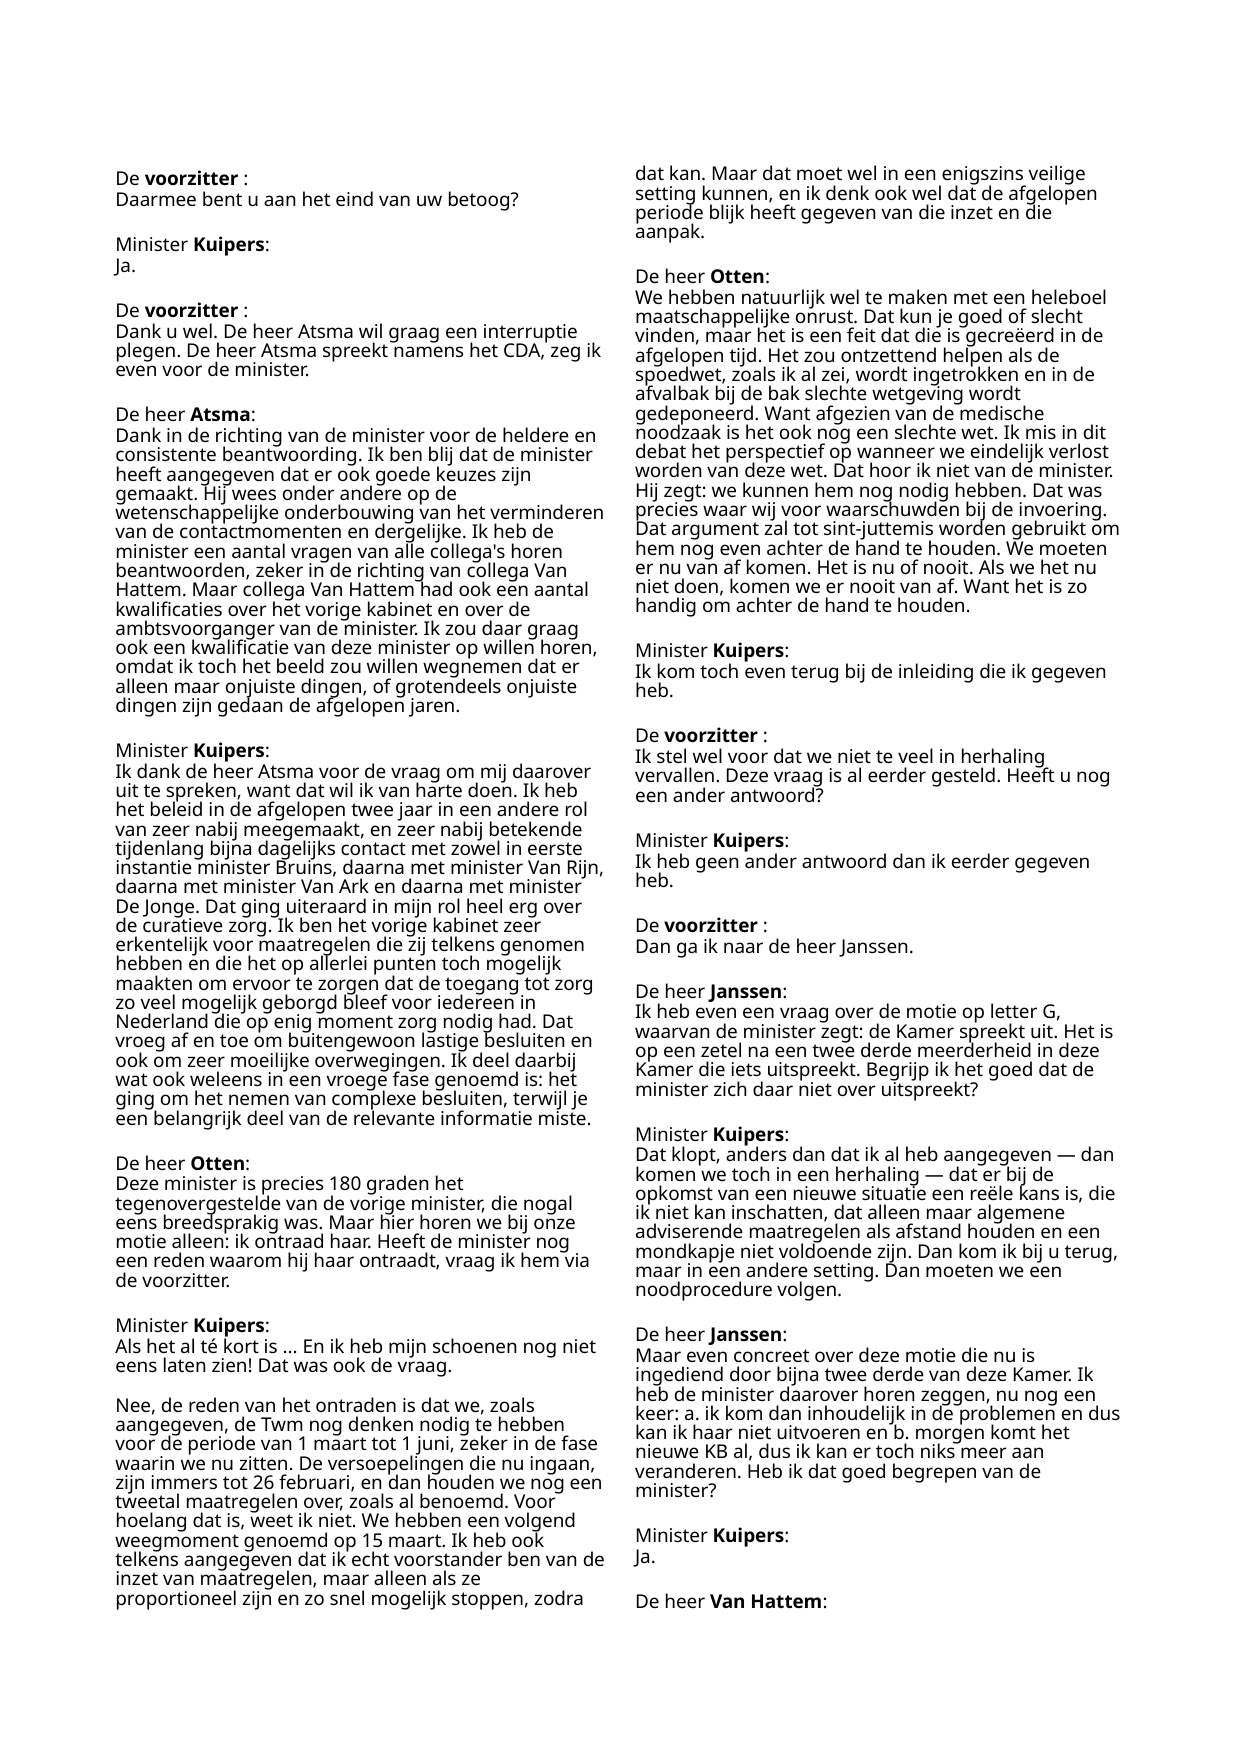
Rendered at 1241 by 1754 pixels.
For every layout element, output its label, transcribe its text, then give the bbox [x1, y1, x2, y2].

text De heer Janssen: [635, 978, 1125, 1003]
text Deze minister is precies 180 graden het tegenovergestelde van de vorige minister, die nogal eens breedsprakig was. Maar hier horen we bij onze motie alleen: ik ontraad haar. Heeft de minister nog een reden waarom hij haar ontraadt, vraag ik hem via de voorzitter. [115, 1175, 605, 1291]
text Ja. [115, 257, 605, 276]
text De heer Atsma: [115, 401, 605, 427]
text De heer Otten: [635, 263, 1125, 289]
text Minister Kuipers: [635, 1522, 1125, 1548]
text Maar even concreet over deze motie die nu is ingediend door bijna twee derde van deze Kamer. Ik heb de minister daarover horen zeggen, nu nog een keer: a. ik kom dan inhoudelijk in de problemen en dus kan ik haar niet uitvoeren en b. morgen komt het nieuwe KB al, dus ik kan er toch niks meer aan veranderen. Heb ik dat goed begrepen van de minister? [635, 1347, 1125, 1501]
text Dan ga ik naar de heer Janssen. [635, 938, 1125, 957]
text De voorzitter : [115, 165, 605, 191]
text Minister Kuipers: [115, 231, 605, 257]
text De heer Janssen: [635, 1321, 1125, 1347]
text Minister Kuipers: [635, 827, 1125, 853]
text Ik heb even een vraag over de motie op letter G, waarvan de minister zegt: de Kamer spreekt uit. Het is op een zetel na een twee derde meerderheid in deze Kamer die iets uitspreekt. Begrijp ik het goed dat de minister zich daar niet over uitspreekt? [635, 1003, 1125, 1100]
text De voorzitter : [635, 912, 1125, 938]
text We hebben natuurlijk wel te maken met een heleboel maatschappelijke onrust. Dat kun je goed of slecht vinden, maar het is een feit dat die is gecreëerd in de afgelopen tijd. Het zou ontzettend helpen als de spoedwet, zoals ik al zei, wordt ingetrokken en in de afvalbak bij de bak slechte wetgeving wordt gedeponeerd. Want afgezien van de medische noodzaak is het ook nog een slechte wet. Ik mis in dit debat het perspectief op wanneer we eindelijk verlost worden van deze wet. Dat hoor ik niet van de minister. Hij zegt: we kunnen hem nog nodig hebben. Dat was precies waar wij voor waarschuwden bij de invoering. Dat argument zal tot sint-juttemis worden gebruikt om hem nog even achter de hand te houden. We moeten er nu van af komen. Het is nu of nooit. Als we het nu niet doen, komen we er nooit van af. Want het is zo handig om achter de hand te houden. [635, 289, 1125, 617]
text Ik kom toch even terug bij de inleiding die ik gegeven heb. [635, 663, 1125, 702]
text Dank in de richting van de minister voor de heldere en consistente beantwoording. Ik ben blij dat de minister heeft aangegeven dat er ook goede keuzes zijn gemaakt. Hij wees onder andere op de wetenschappelijke onderbouwing van het verminderen van de contactmomenten en dergelijke. Ik heb de minister een aantal vragen van alle collega's horen beantwoorden, zeker in de richting van collega Van Hattem. Maar collega Van Hattem had ook een aantal kwalificaties over het vorige kabinet en over de ambtsvoorganger van de minister. Ik zou daar graag ook een kwalificatie van deze minister op willen horen, omdat ik toch het beeld zou willen wegnemen dat er alleen maar onjuiste dingen, of grotendeels onjuiste dingen zijn gedaan de afgelopen jaren. [115, 427, 605, 716]
text Daarmee bent u aan het eind van uw betoog? [115, 191, 605, 210]
text De voorzitter : [635, 722, 1125, 748]
text Ik heb geen ander antwoord dan ik eerder gegeven heb. [635, 853, 1125, 891]
text Minister Kuipers: [115, 737, 605, 763]
text Dank u wel. De heer Atsma wil graag een interruptie plegen. De heer Atsma spreekt namens het CDA, zeg ik even voor de minister. [115, 323, 605, 381]
text dat kan. Maar dat moet wel in een enigszins veilige setting kunnen, en ik denk ook wel dat de afgelopen periode blijk heeft gegeven van die inzet en die aanpak. [635, 165, 1125, 242]
text Minister Kuipers: [635, 637, 1125, 663]
text De voorzitter : [115, 297, 605, 323]
text Als het al té kort is ... En ik heb mijn schoenen nog niet eens laten zien! Dat was ook de vraag. [115, 1338, 605, 1376]
text Ik dank de heer Atsma voor de vraag om mij daarover uit te spreken, want dat wil ik van harte doen. Ik heb het beleid in de afgelopen twee jaar in een andere rol van zeer nabij meegemaakt, en zeer nabij betekende tijdenlang bijna dagelijks contact met zowel in eerste instantie minister Bruins, daarna met minister Van Rijn, daarna met minister Van Ark en daarna met minister De Jonge. Dat ging uiteraard in mijn rol heel erg over de curatieve zorg. Ik ben het vorige kabinet zeer erkentelijk voor maatregelen die zij telkens genomen hebben en die het op allerlei punten toch mogelijk maakten om ervoor te zorgen dat de toegang tot zorg zo veel mogelijk geborgd bleef voor iedereen in Nederland die op enig moment zorg nodig had. Dat vroeg af en toe om buitengewoon lastige besluiten en ook om zeer moeilijke overwegingen. Ik deel daarbij wat ook weleens in een vroege fase genoemd is: het ging om het nemen van complexe besluiten, terwijl je een belangrijk deel van de relevante informatie miste. [115, 763, 605, 1129]
text Minister Kuipers: [115, 1312, 605, 1338]
text Nee, de reden van het ontraden is dat we, zoals aangegeven, de Twm nog denken nodig te hebben voor de periode van 1 maart tot 1 juni, zeker in de fase waarin we nu zitten. De versoepelingen die nu ingaan, zijn immers tot 26 februari, en dan houden we nog een tweetal maatregelen over, zoals al benoemd. Voor hoelang dat is, weet ik niet. We hebben een volgend weegmoment genoemd op 15 maart. Ik heb ook telkens aangegeven dat ik echt voorstander ben van de inzet van maatregelen, maar alleen als ze proportioneel zijn en zo snel mogelijk stoppen, zodra [115, 1397, 605, 1609]
text Dat klopt, anders dan dat ik al heb aangegeven — dan komen we toch in een herhaling — dat er bij de opkomst van een nieuwe situatie een reële kans is, die ik niet kan inschatten, dat alleen maar algemene adviserende maatregelen als afstand houden en een mondkapje niet voldoende zijn. Dan kom ik bij u terug, maar in een andere setting. Dan moeten we een noodprocedure volgen. [635, 1146, 1125, 1301]
text Minister Kuipers: [635, 1121, 1125, 1146]
text De heer Otten: [115, 1150, 605, 1175]
text Ja. [635, 1548, 1125, 1567]
text De heer Van Hattem: [635, 1588, 1125, 1614]
text Ik stel wel voor dat we niet te veel in herhaling vervallen. Deze vraag is al eerder gesteld. Heeft u nog een ander antwoord? [635, 748, 1125, 806]
